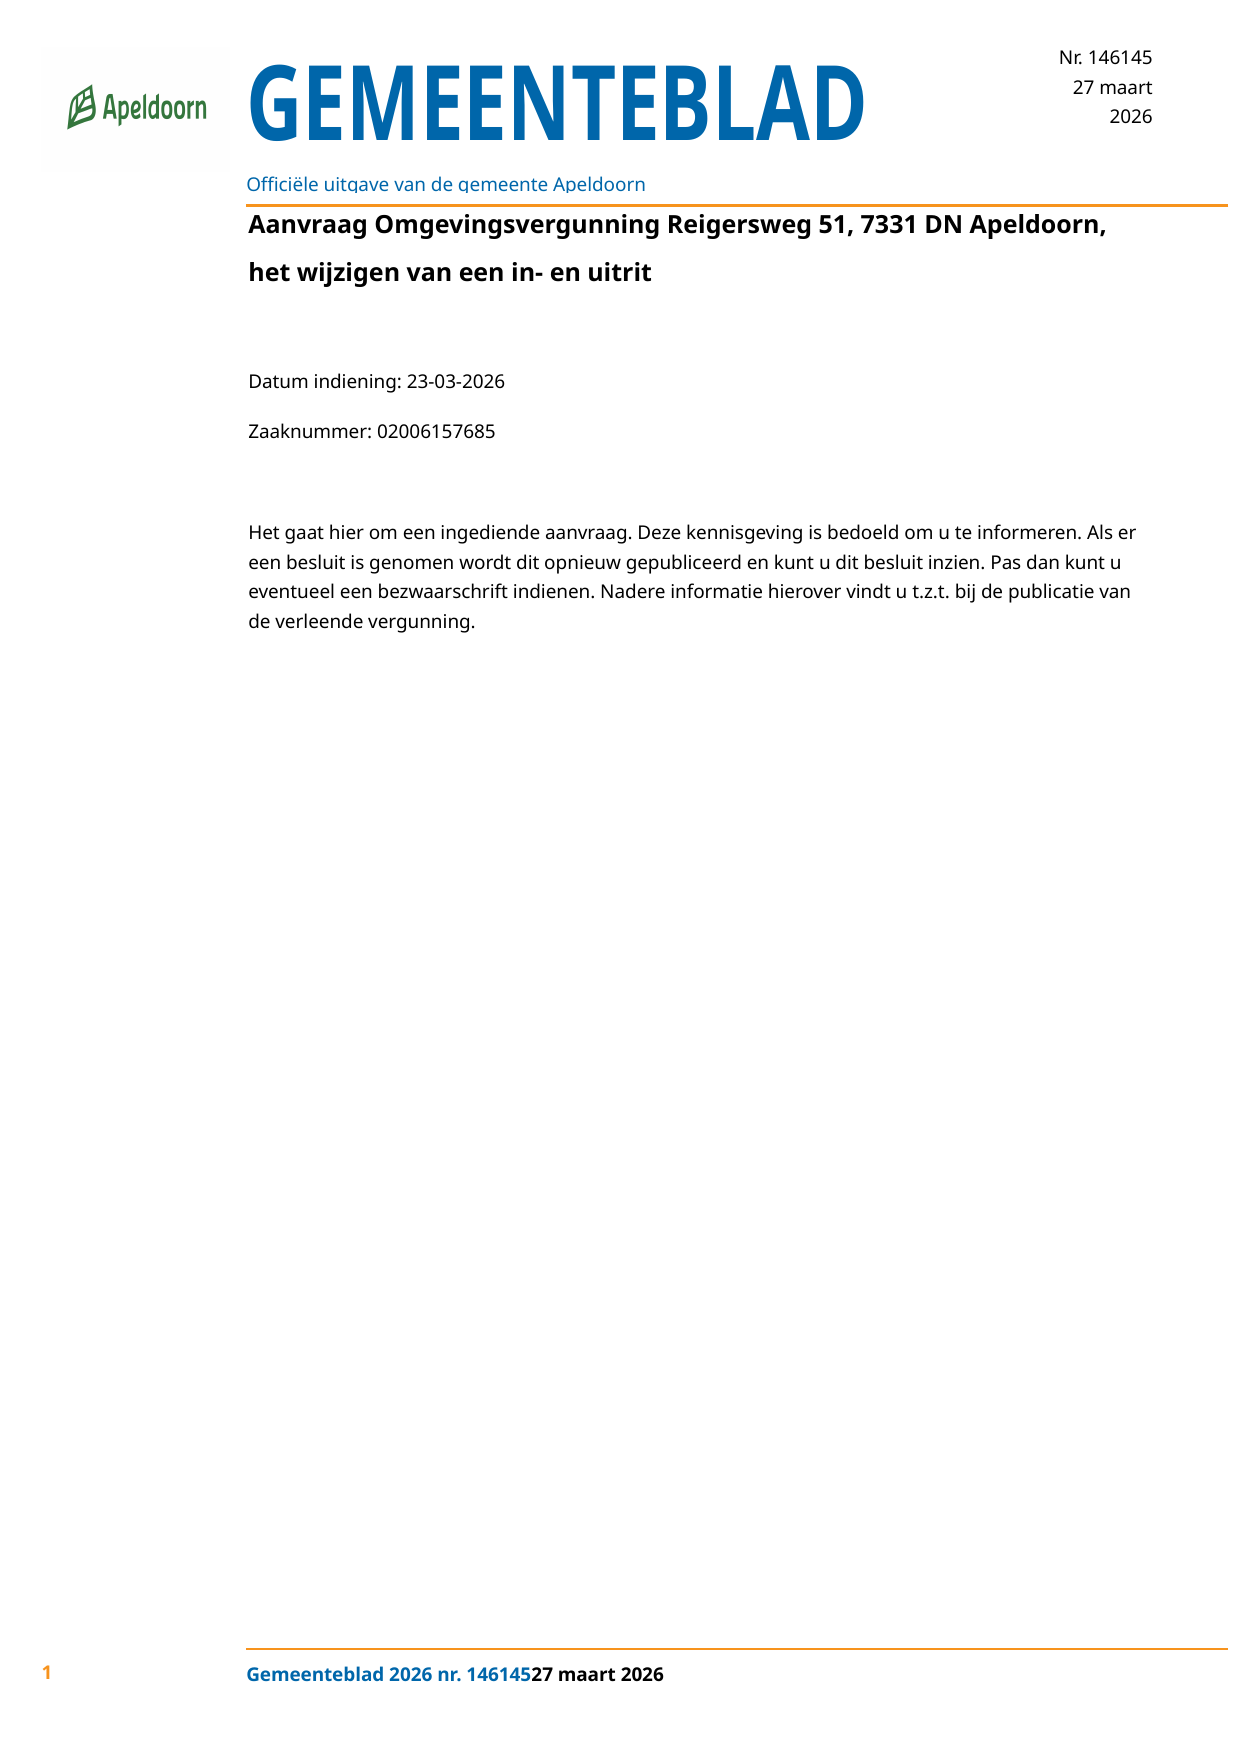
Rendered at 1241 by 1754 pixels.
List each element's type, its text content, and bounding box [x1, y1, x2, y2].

text Aanvraag Omgevingsvergunning Reigersweg 51, 7331 DN Apeldoorn, het wijzigen van een in- en uitrit [248, 207, 1152, 288]
text Datum indiening: 23-03-2026 [248, 368, 1152, 394]
text Het gaat hier om een ingediende aanvraag. Deze kennisgeving is bedoeld om u te informeren. Als er een besluit is genomen wordt dit opnieuw gepubliceerd en kunt u dit besluit inzien. Pas dan kunt u eventueel een bezwaarschrift indienen. Nadere informatie hierover vindt u t.z.t. bij de publicatie van de verleende vergunning. [248, 519, 1152, 634]
text Zaaknummer: 02006157685 [248, 419, 1152, 444]
picture [41, 47, 231, 172]
